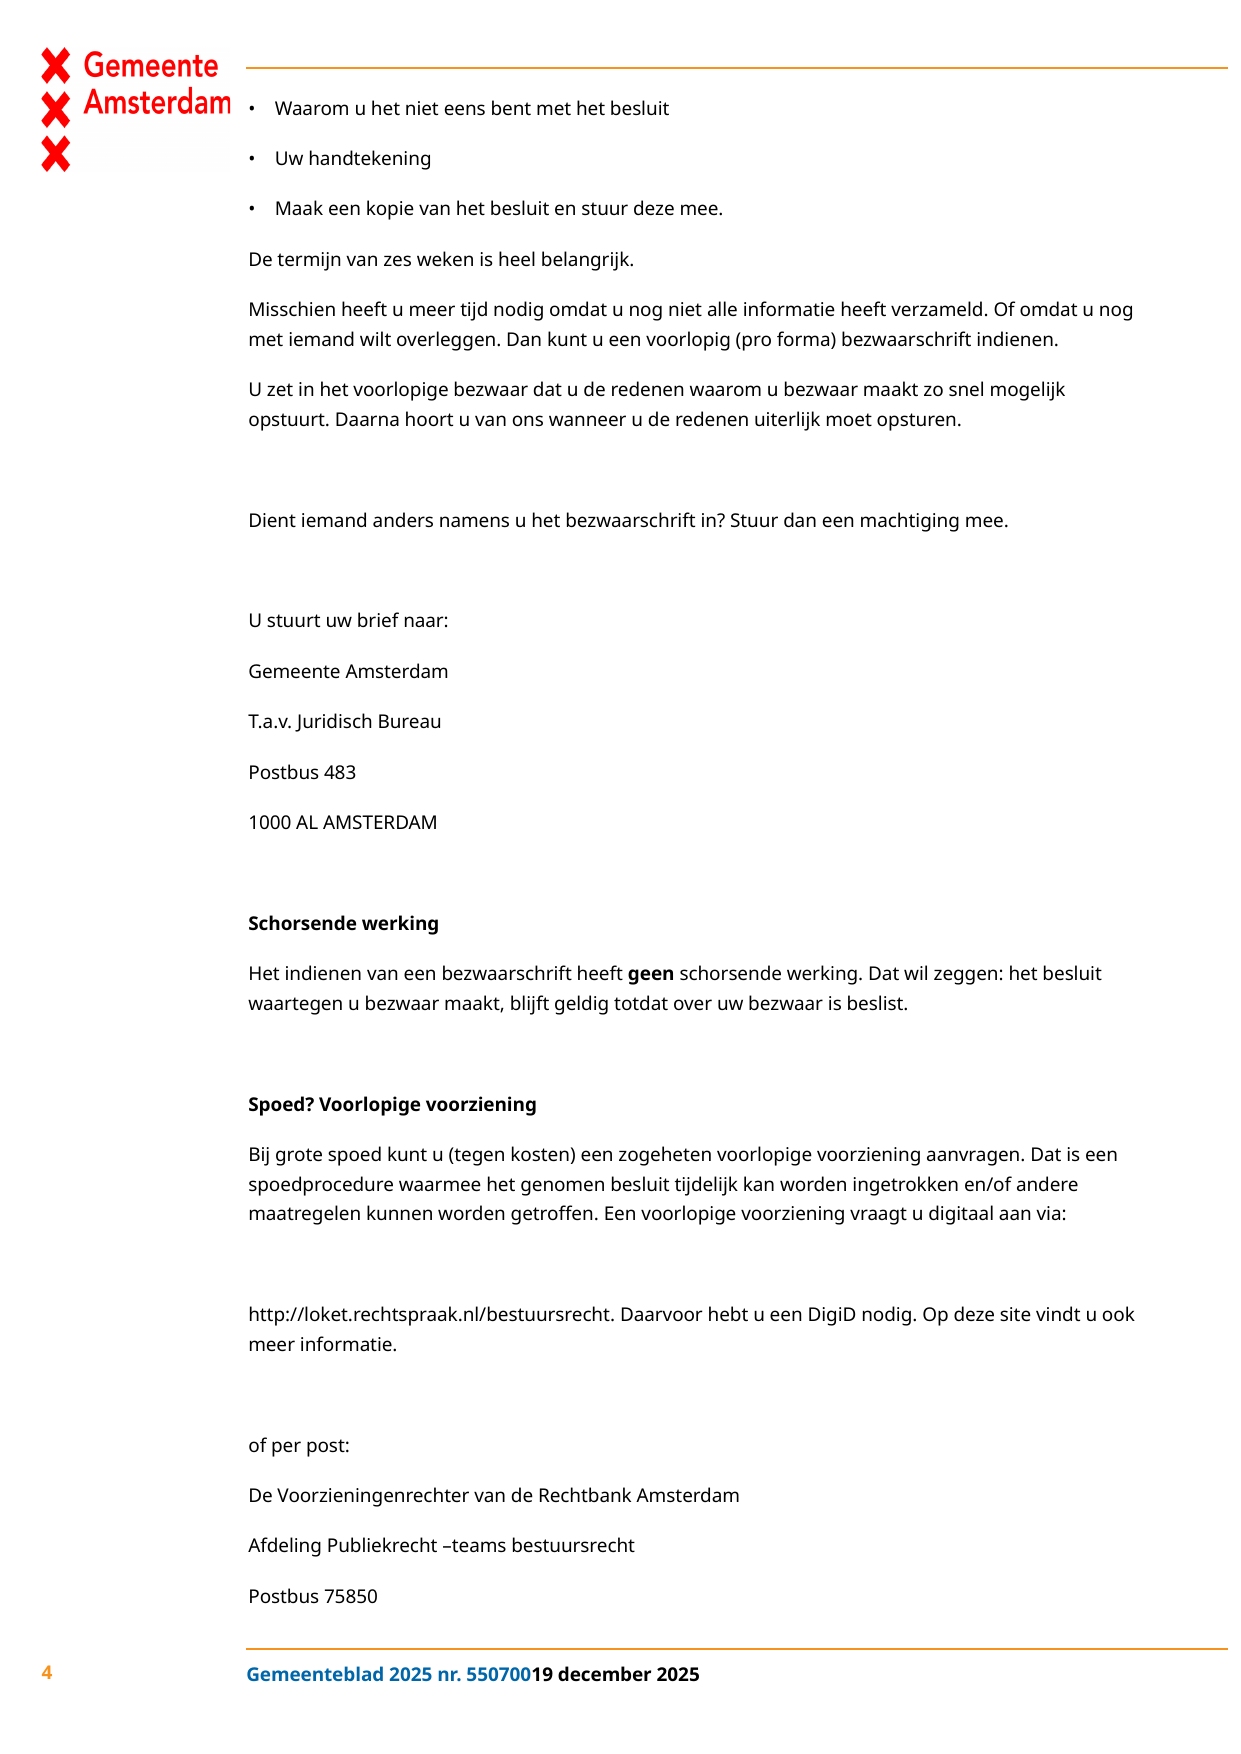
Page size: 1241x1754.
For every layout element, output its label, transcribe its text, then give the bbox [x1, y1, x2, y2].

text De Voorzieningenrechter van de Rechtbank Amsterdam [248, 1482, 1152, 1508]
text 1000 AL AMSTERDAM [248, 809, 1152, 835]
text Postbus 483 [248, 759, 1152, 785]
text Het indienen van een bezwaarschrift heeft geen schorsende werking. Dat wil zeggen: het besluit waartegen u bezwaar maakt, blijft geldig totdat over uw bezwaar is beslist. [248, 961, 1152, 1016]
text Schorsende werking [248, 910, 1152, 936]
text • Maak een kopie van het besluit en stuur deze mee. [248, 196, 1152, 221]
text U zet in het voorlopige bezwaar dat u de redenen waarom u bezwaar maakt zo snel mogelijk opstuurt. Daarna hoort u van ons wanneer u de redenen uiterlijk moet opsturen. [248, 376, 1152, 432]
text De termijn van zes weken is heel belangrijk. [248, 246, 1152, 272]
text Postbus 75850 [248, 1583, 1152, 1609]
text Gemeente Amsterdam [248, 658, 1152, 684]
text Afdeling Publiekrecht –teams bestuursrecht [248, 1533, 1152, 1558]
picture [41, 47, 231, 172]
text T.a.v. Juridisch Bureau [248, 708, 1152, 734]
text Misschien heeft u meer tijd nodig omdat u nog niet alle informatie heeft verzameld. Of omdat u nog met iemand wilt overleggen. Dan kunt u een voorlopig (pro forma) bezwaarschrift indienen. [248, 296, 1152, 352]
text • Uw handtekening [248, 145, 1152, 171]
text Bij grote spoed kunt u (tegen kosten) een zogeheten voorlopige voorziening aanvragen. Dat is een spoedprocedure waarmee het genomen besluit tijdelijk kan worden ingetrokken en/of andere maatregelen kunnen worden getroffen. Een voorlopige voorziening vraagt u digitaal aan via: [248, 1141, 1152, 1226]
text U stuurt uw brief naar: [248, 608, 1152, 633]
text • Waarom u het niet eens bent met het besluit [248, 95, 1152, 121]
text Dient iemand anders namens u het bezwaarschrift in? Stuur dan een machtiging mee. [248, 507, 1152, 533]
text http://loket.rechtspraak.nl/bestuursrecht. Daarvoor hebt u een DigiD nodig. Op deze site vindt u ook meer informatie. [248, 1301, 1152, 1357]
text of per post: [248, 1432, 1152, 1458]
text Spoed? Voorlopige voorziening [248, 1091, 1152, 1117]
